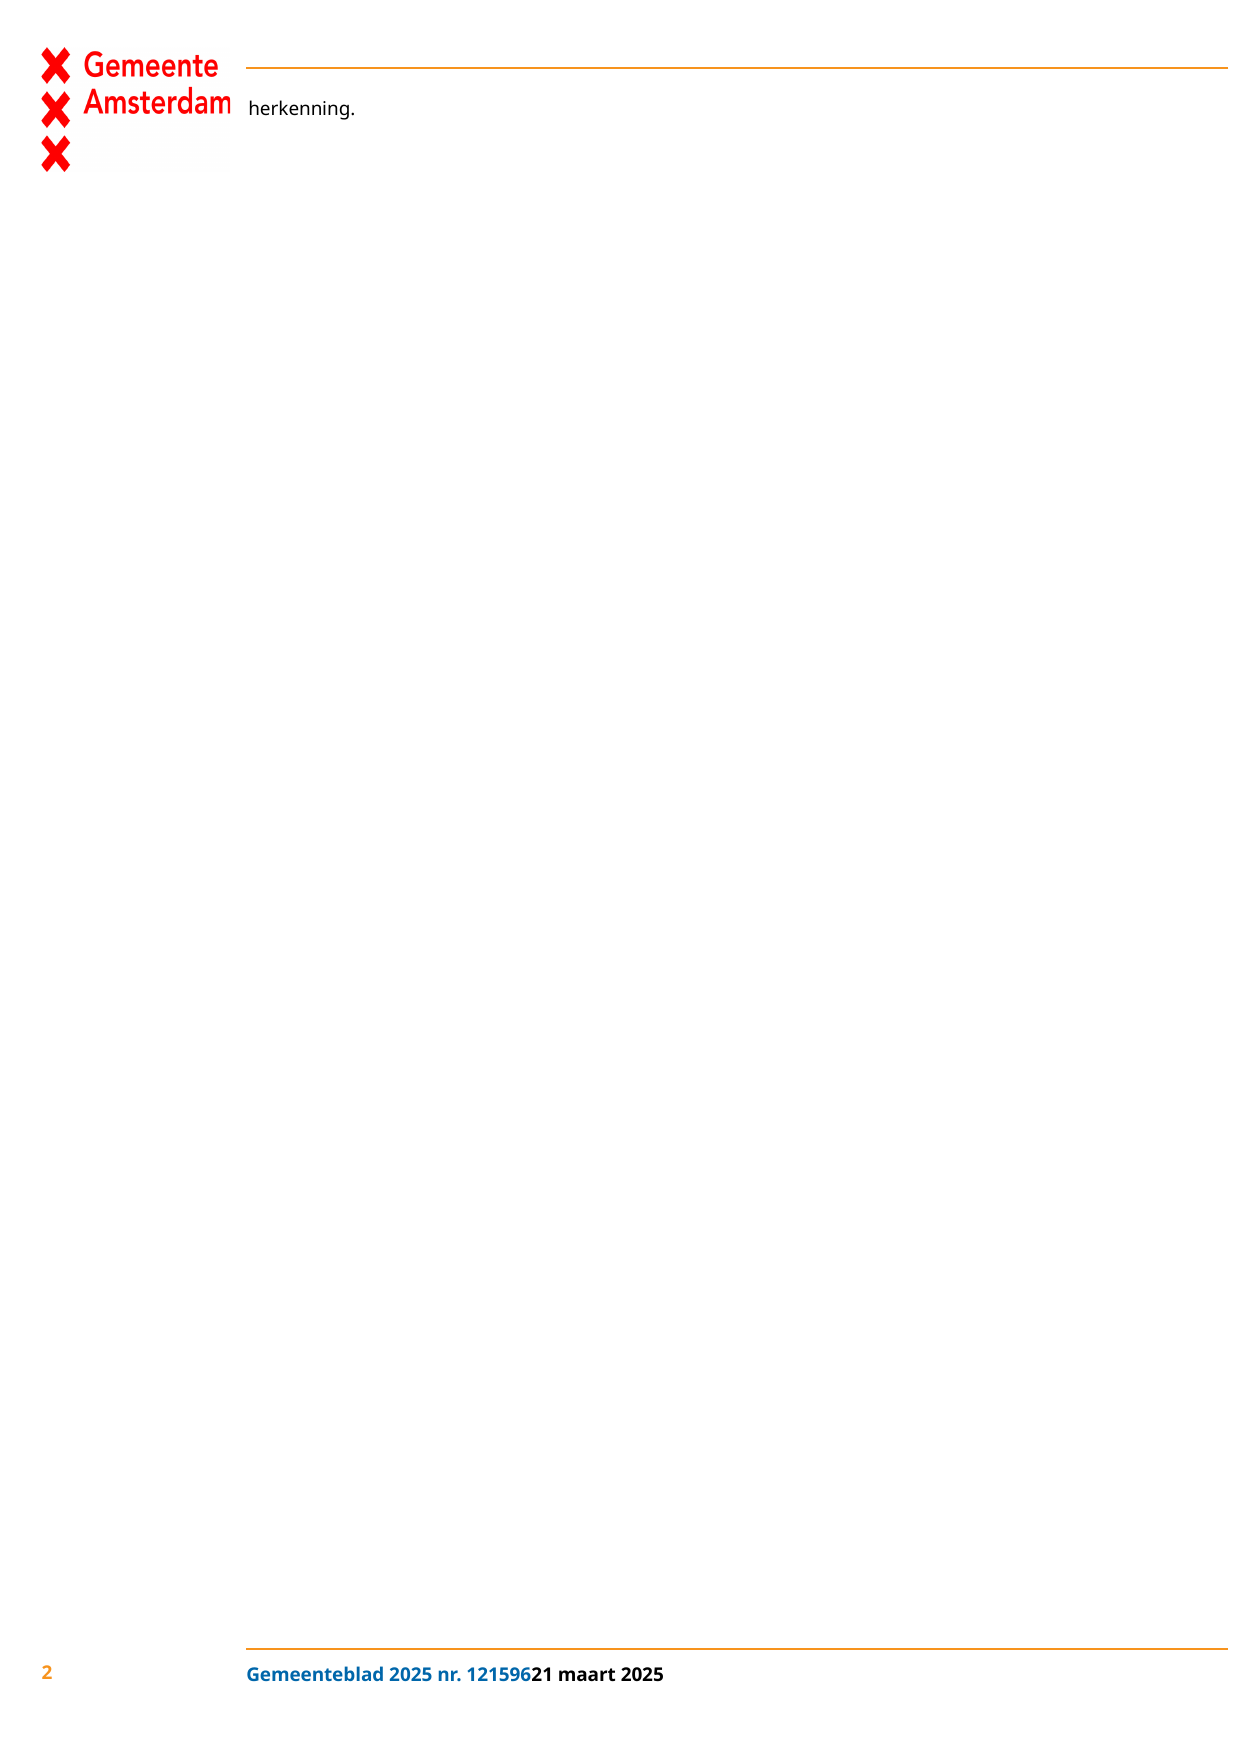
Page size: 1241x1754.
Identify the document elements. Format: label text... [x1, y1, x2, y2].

picture [41, 47, 231, 172]
text herkenning. [248, 95, 1152, 121]
